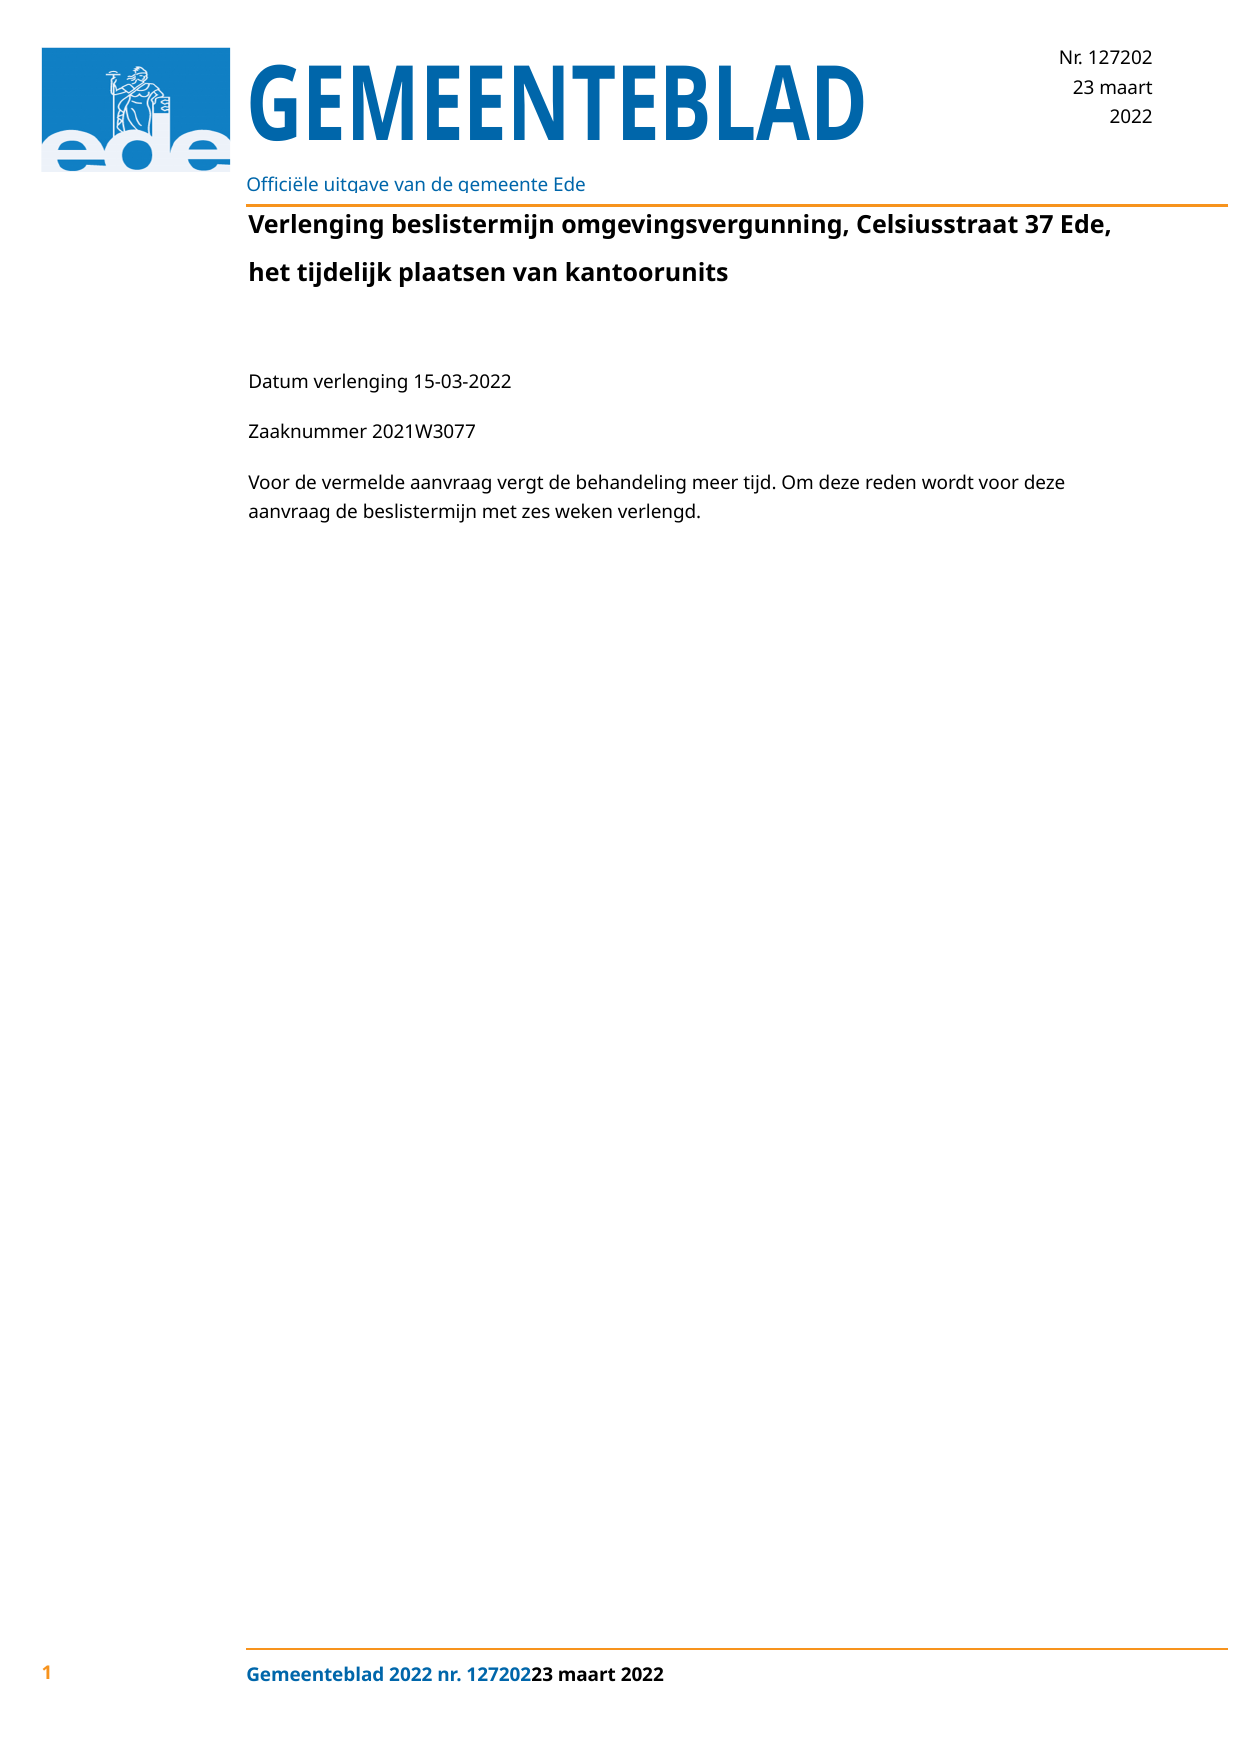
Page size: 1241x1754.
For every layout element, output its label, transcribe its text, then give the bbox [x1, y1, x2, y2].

text Verlenging beslistermijn omgevingsvergunning, Celsiusstraat 37 Ede, het tijdelijk plaatsen van kantoorunits [248, 207, 1152, 288]
text Datum verlenging 15-03-2022 [248, 368, 1152, 394]
text Zaaknummer 2021W3077 [248, 419, 1152, 444]
text Voor de vermelde aanvraag vergt de behandeling meer tijd. Om deze reden wordt voor deze aanvraag de beslistermijn met zes weken verlengd. [248, 469, 1152, 524]
picture [41, 47, 231, 172]
